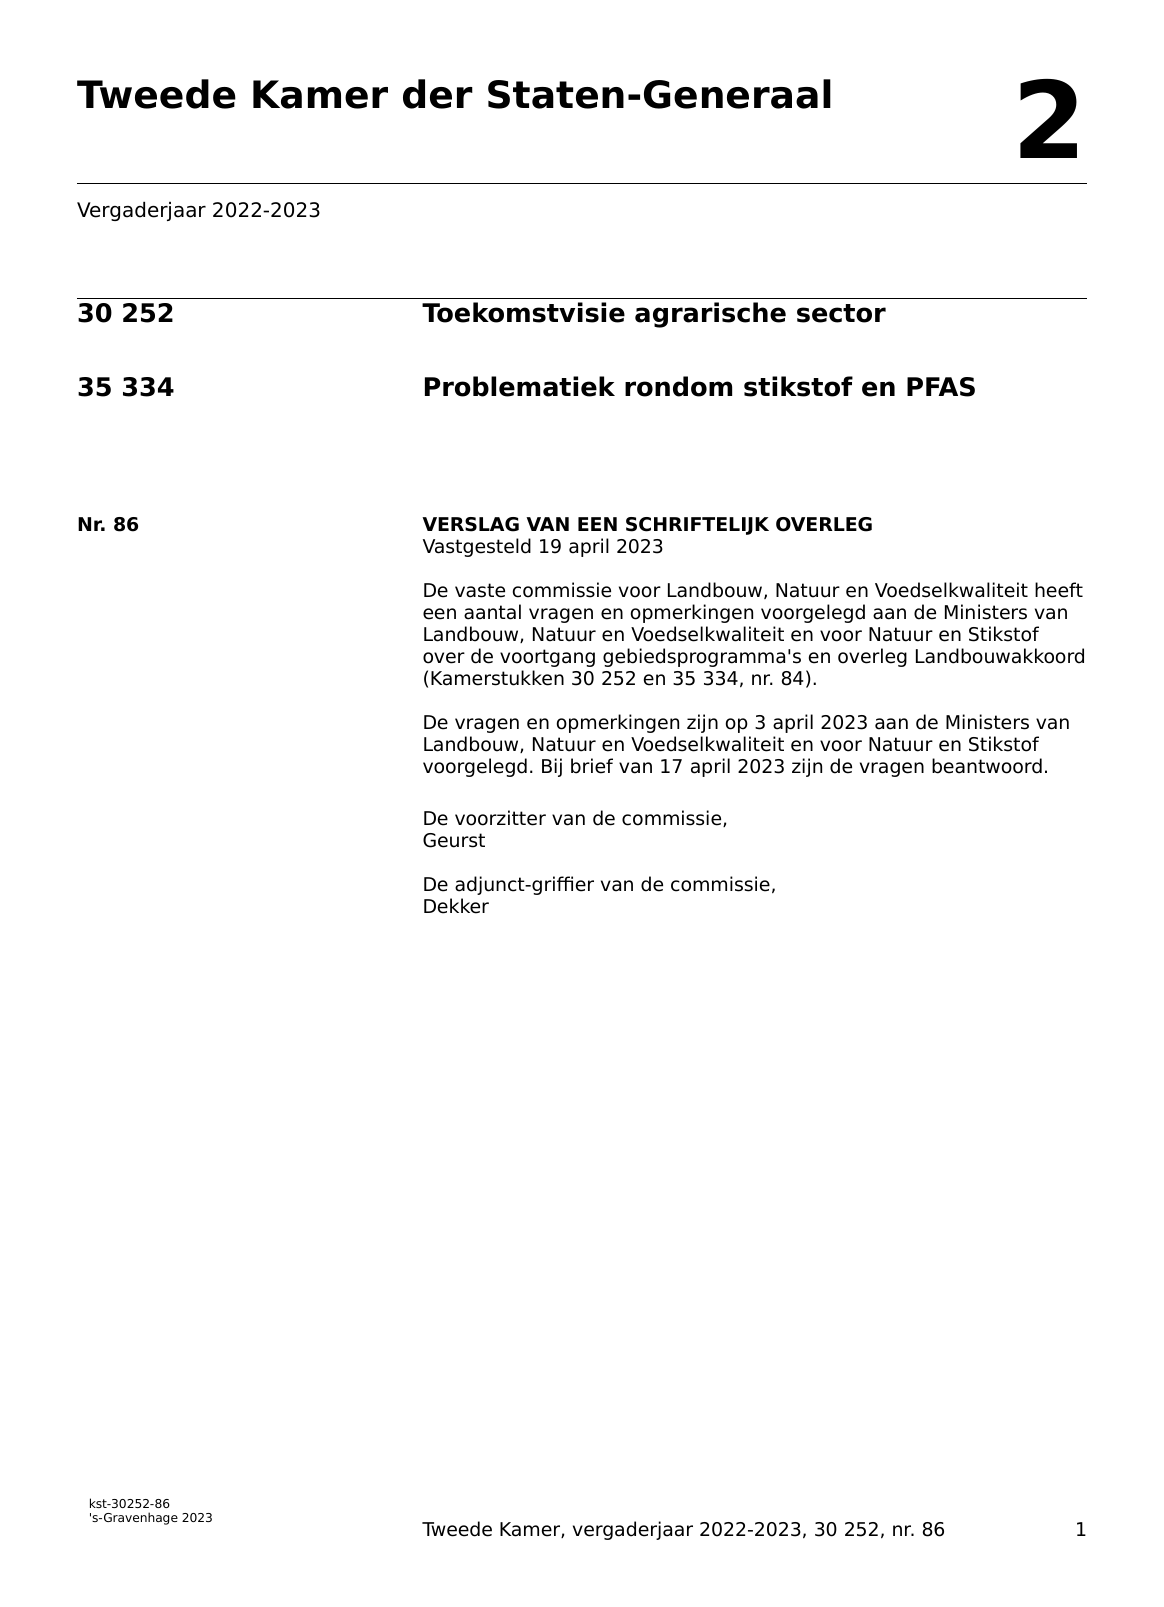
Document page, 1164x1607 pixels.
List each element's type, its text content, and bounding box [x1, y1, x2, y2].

subtitle 30 252 Toekomstvisie agrarische sector [77, 299, 1087, 329]
text De vaste commissie voor Landbouw, Natuur en Voedselkwaliteit heeft een aantal vragen en opmerkingen voorgelegd aan de Ministers van Landbouw, Natuur en Voedselkwaliteit en voor Natuur en Stikstof over de voortgang gebiedsprogramma's en overleg Landbouwakkoord (Kamerstukken 30 252 en 35 334, nr. 84). [422, 580, 1087, 690]
subtitle Nr. 86 VERSLAG VAN EEN SCHRIFTELIJK OVERLEG [77, 514, 1087, 536]
text kst-30252-86 [88, 1497, 323, 1511]
text De adjunct-griffier van de commissie, Dekker [422, 874, 1087, 918]
text De vragen en opmerkingen zijn op 3 april 2023 aan de Ministers van Landbouw, Natuur en Voedselkwaliteit en voor Natuur en Stikstof voorgelegd. Bij brief van 17 april 2023 zijn de vragen beantwoord. [422, 712, 1087, 778]
text 's-Gravenhage 2023 [88, 1511, 323, 1525]
table_header Tweede Kamer der Staten-Generaal [77, 59, 886, 183]
text Vastgesteld 19 april 2023 [422, 536, 1087, 558]
table_header 2 [886, 59, 1087, 183]
text De voorzitter van de commissie, Geurst [422, 808, 1087, 852]
table_cell Vergaderjaar 2022-2023 [77, 184, 1087, 298]
subtitle 35 334 Problematiek rondom stikstof en PFAS [77, 373, 1087, 403]
